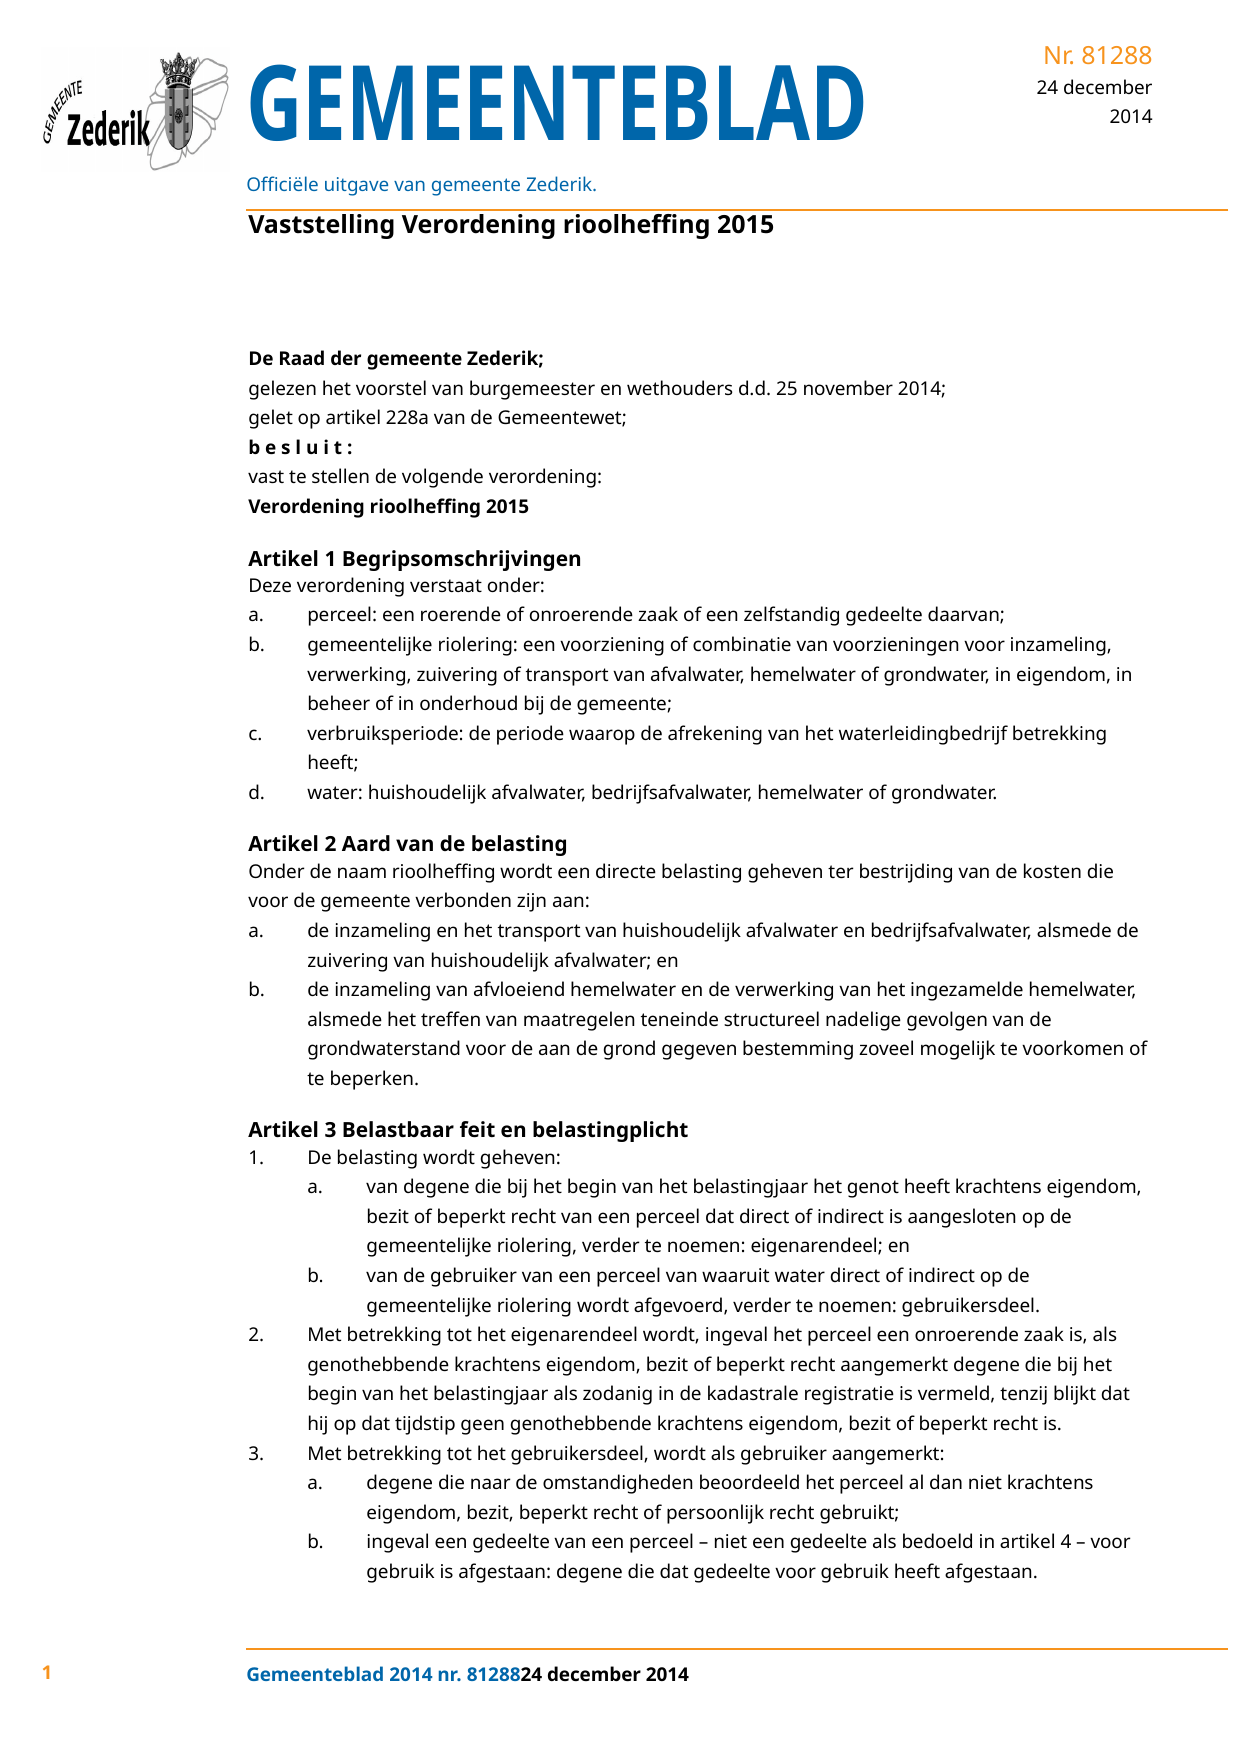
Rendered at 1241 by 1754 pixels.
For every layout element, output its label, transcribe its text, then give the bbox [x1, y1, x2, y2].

list de inzameling en het transport van huishoudelijk afvalwater en bedrijfsafvalwater, alsmede de zuivering van huishoudelijk afvalwater; en [248, 917, 1152, 972]
list De belasting wordt geheven: [248, 1144, 1152, 1170]
text Onder de naam rioolheffing wordt een directe belasting geheven ter bestrijding van de kosten die voor de gemeente verbonden zijn aan: [248, 858, 1152, 913]
text Artikel 3 Belastbaar feit en belastingplicht [248, 1116, 1152, 1144]
list van degene die bij het begin van het belastingjaar het genot heeft krachtens eigendom, bezit of beperkt recht van een perceel dat direct of indirect is aangesloten op de gemeentelijke riolering, verder te noemen: eigenarendeel; en [307, 1173, 1152, 1258]
text Vaststelling Verordening rioolheffing 2015 [248, 211, 1152, 241]
text b e s l u i t : [248, 434, 1152, 460]
list van de gebruiker van een perceel van waaruit water direct of indirect op de gemeentelijke riolering wordt afgevoerd, verder te noemen: gebruikersdeel. [307, 1262, 1152, 1318]
list gemeentelijke riolering: een voorziening of combinatie van voorzieningen voor inzameling, verwerking, zuivering of transport van afvalwater, hemelwater of grondwater, in eigendom, in beheer of in onderhoud bij de gemeente; [248, 631, 1152, 716]
list verbruiksperiode: de periode waarop de afrekening van het waterleidingbedrijf betrekking heeft; [248, 720, 1152, 775]
text Deze verordening verstaat onder: [248, 572, 1152, 598]
list de inzameling van afvloeiend hemelwater en de verwerking van het ingezamelde hemelwater, alsmede het treffen van maatregelen teneinde structureel nadelige gevolgen van de grondwaterstand voor de aan de grond gegeven bestemming zoveel mogelijk te voorkomen of te beperken. [248, 976, 1152, 1091]
list Met betrekking tot het eigenarendeel wordt, ingeval het perceel een onroerende zaak is, als genothebbende krachtens eigendom, bezit of beperkt recht aangemerkt degene die bij het begin van het belastingjaar als zodanig in de kadastrale registratie is vermeld, tenzij blijkt dat hij op dat tijdstip geen genothebbende krachtens eigendom, bezit of beperkt recht is. [248, 1321, 1152, 1436]
picture [41, 47, 231, 172]
text gelet op artikel 228a van de Gemeentewet; [248, 404, 1152, 430]
list ingeval een gedeelte van een perceel – niet een gedeelte als bedoeld in artikel 4 – voor gebruik is afgestaan: degene die dat gedeelte voor gebruik heeft afgestaan. [307, 1528, 1152, 1584]
text Verordening rioolheffing 2015 [248, 493, 1152, 519]
text gelezen het voorstel van burgemeester en wethouders d.d. 25 november 2014; [248, 375, 1152, 401]
list perceel: een roerende of onroerende zaak of een zelfstandig gedeelte daarvan; [248, 602, 1152, 627]
text Artikel 1 Begripsomschrijvingen [248, 544, 1152, 572]
text Artikel 2 Aard van de belasting [248, 829, 1152, 858]
text De Raad der gemeente Zederik; [248, 345, 1152, 371]
text vast te stellen de volgende verordening: [248, 464, 1152, 489]
list water: huishoudelijk afvalwater, bedrijfsafvalwater, hemelwater of grondwater. [248, 779, 1152, 805]
list degene die naar de omstandigheden beoordeeld het perceel al dan niet krachtens eigendom, bezit, beperkt recht of persoonlijk recht gebruikt; [307, 1469, 1152, 1525]
list Met betrekking tot het gebruikersdeel, wordt als gebruiker aangemerkt: [248, 1440, 1152, 1466]
